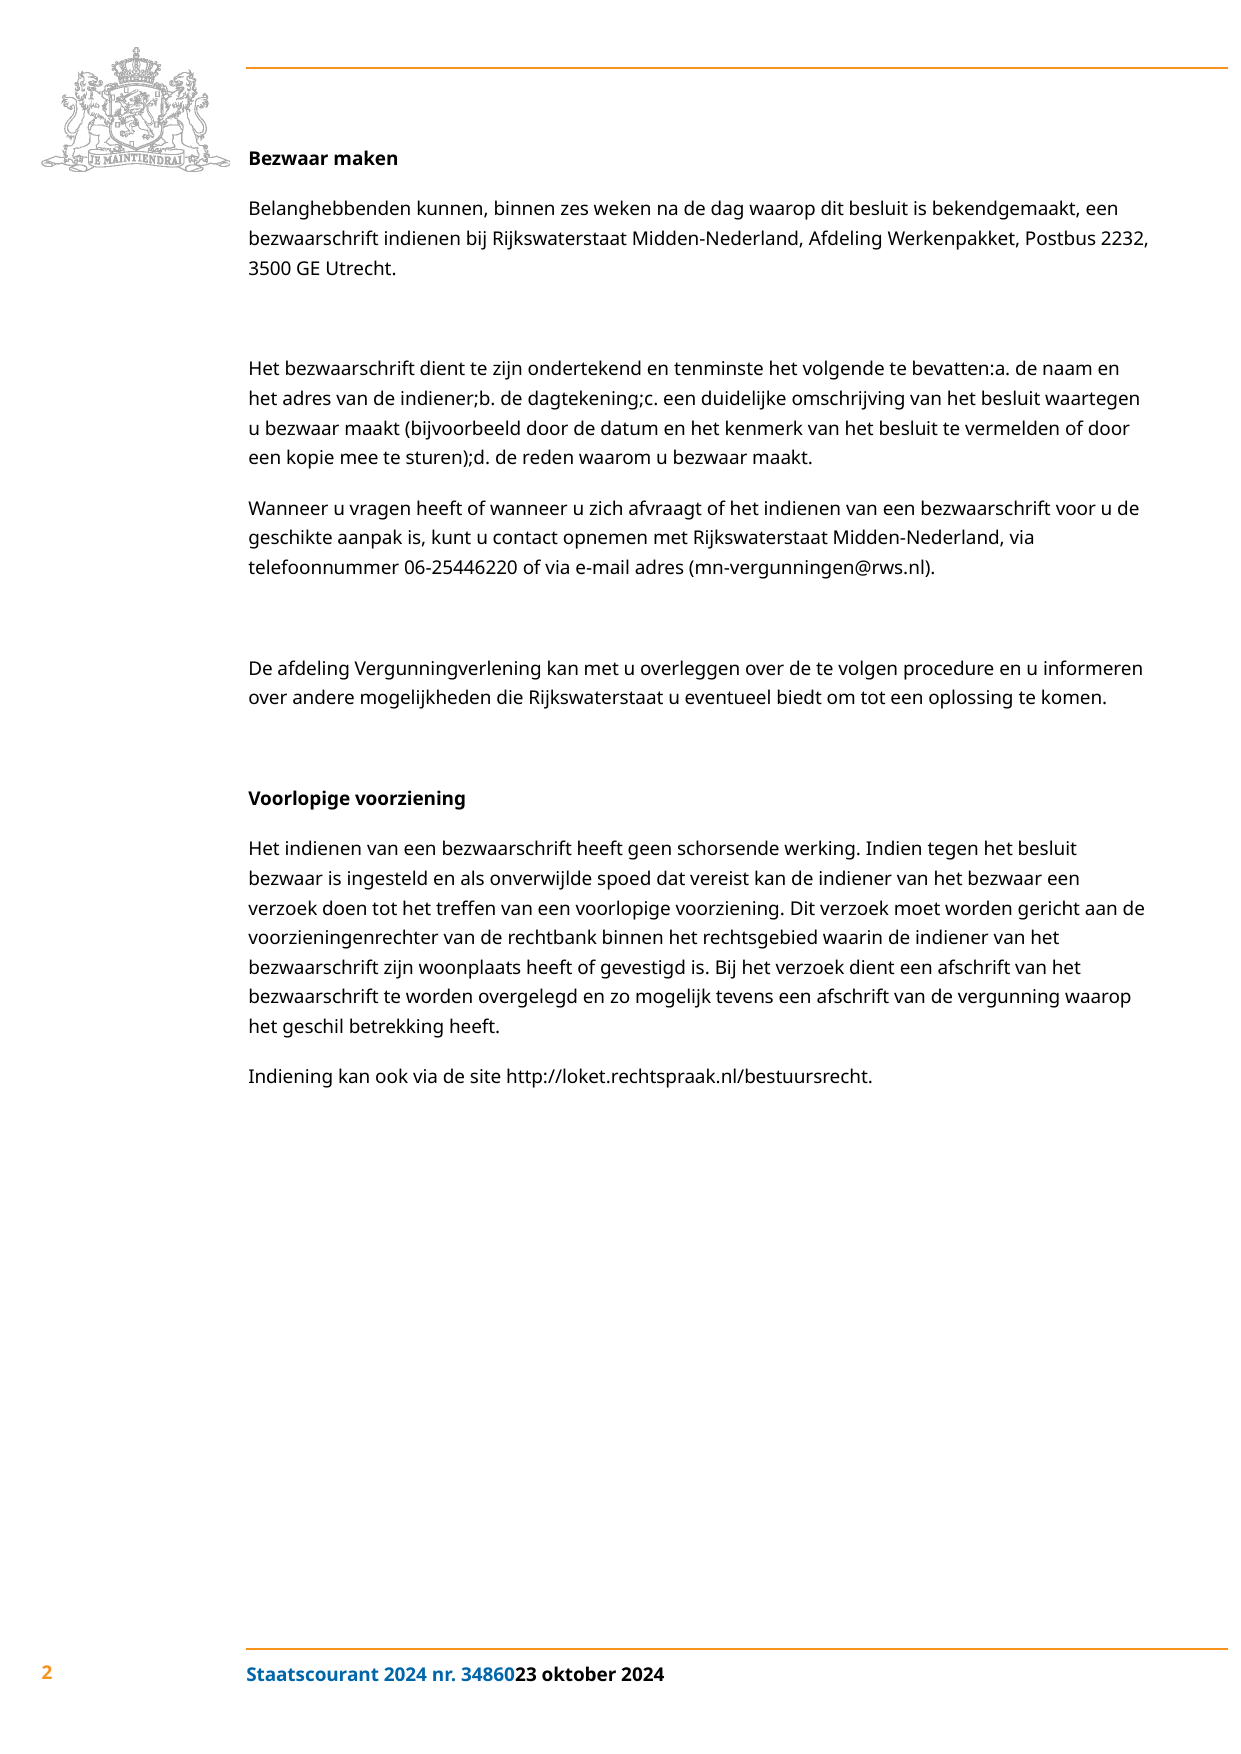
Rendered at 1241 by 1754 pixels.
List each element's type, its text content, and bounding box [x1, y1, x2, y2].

text Wanneer u vragen heeft of wanneer u zich afvraagt of het indienen van een bezwaarschrift voor u de geschikte aanpak is, kunt u contact opnemen met Rijkswaterstaat Midden-Nederland, via telefoonnummer 06-25446220 of via e-mail adres (mn-vergunningen@rws.nl). [248, 495, 1152, 580]
text Belanghebbenden kunnen, binnen zes weken na de dag waarop dit besluit is bekendgemaakt, een bezwaarschrift indienen bij Rijkswaterstaat Midden-Nederland, Afdeling Werkenpakket, Postbus 2232, 3500 GE Utrecht. [248, 196, 1152, 281]
text Voorlopige voorziening [248, 785, 1152, 811]
text Het indienen van een bezwaarschrift heeft geen schorsende werking. Indien tegen het besluit bezwaar is ingesteld en als onverwijlde spoed dat vereist kan de indiener van het bezwaar een verzoek doen tot het treffen van een voorlopige voorziening. Dit verzoek moet worden gericht aan de voorzieningenrechter van de rechtbank binnen het rechtsgebied waarin de indiener van het bezwaarschrift zijn woonplaats heeft of gevestigd is. Bij het verzoek dient een afschrift van het bezwaarschrift te worden overgelegd en zo mogelijk tevens een afschrift van de vergunning waarop het geschil betrekking heeft. [248, 836, 1152, 1039]
text De afdeling Vergunningverlening kan met u overleggen over de te volgen procedure en u informeren over andere mogelijkheden die Rijkswaterstaat u eventueel biedt om tot een oplossing te komen. [248, 655, 1152, 710]
text Indiening kan ook via de site http://loket.rechtspraak.nl/bestuursrecht. [248, 1063, 1152, 1089]
picture [41, 47, 231, 172]
text Het bezwaarschrift dient te zijn ondertekend en tenminste het volgende te bevatten:a. de naam en het adres van de indiener;b. de dagtekening;c. een duidelijke omschrijving van het besluit waartegen u bezwaar maakt (bijvoorbeeld door de datum en het kenmerk van het besluit te vermelden of door een kopie mee te sturen);d. de reden waarom u bezwaar maakt. [248, 356, 1152, 470]
text Bezwaar maken [248, 145, 1152, 171]
